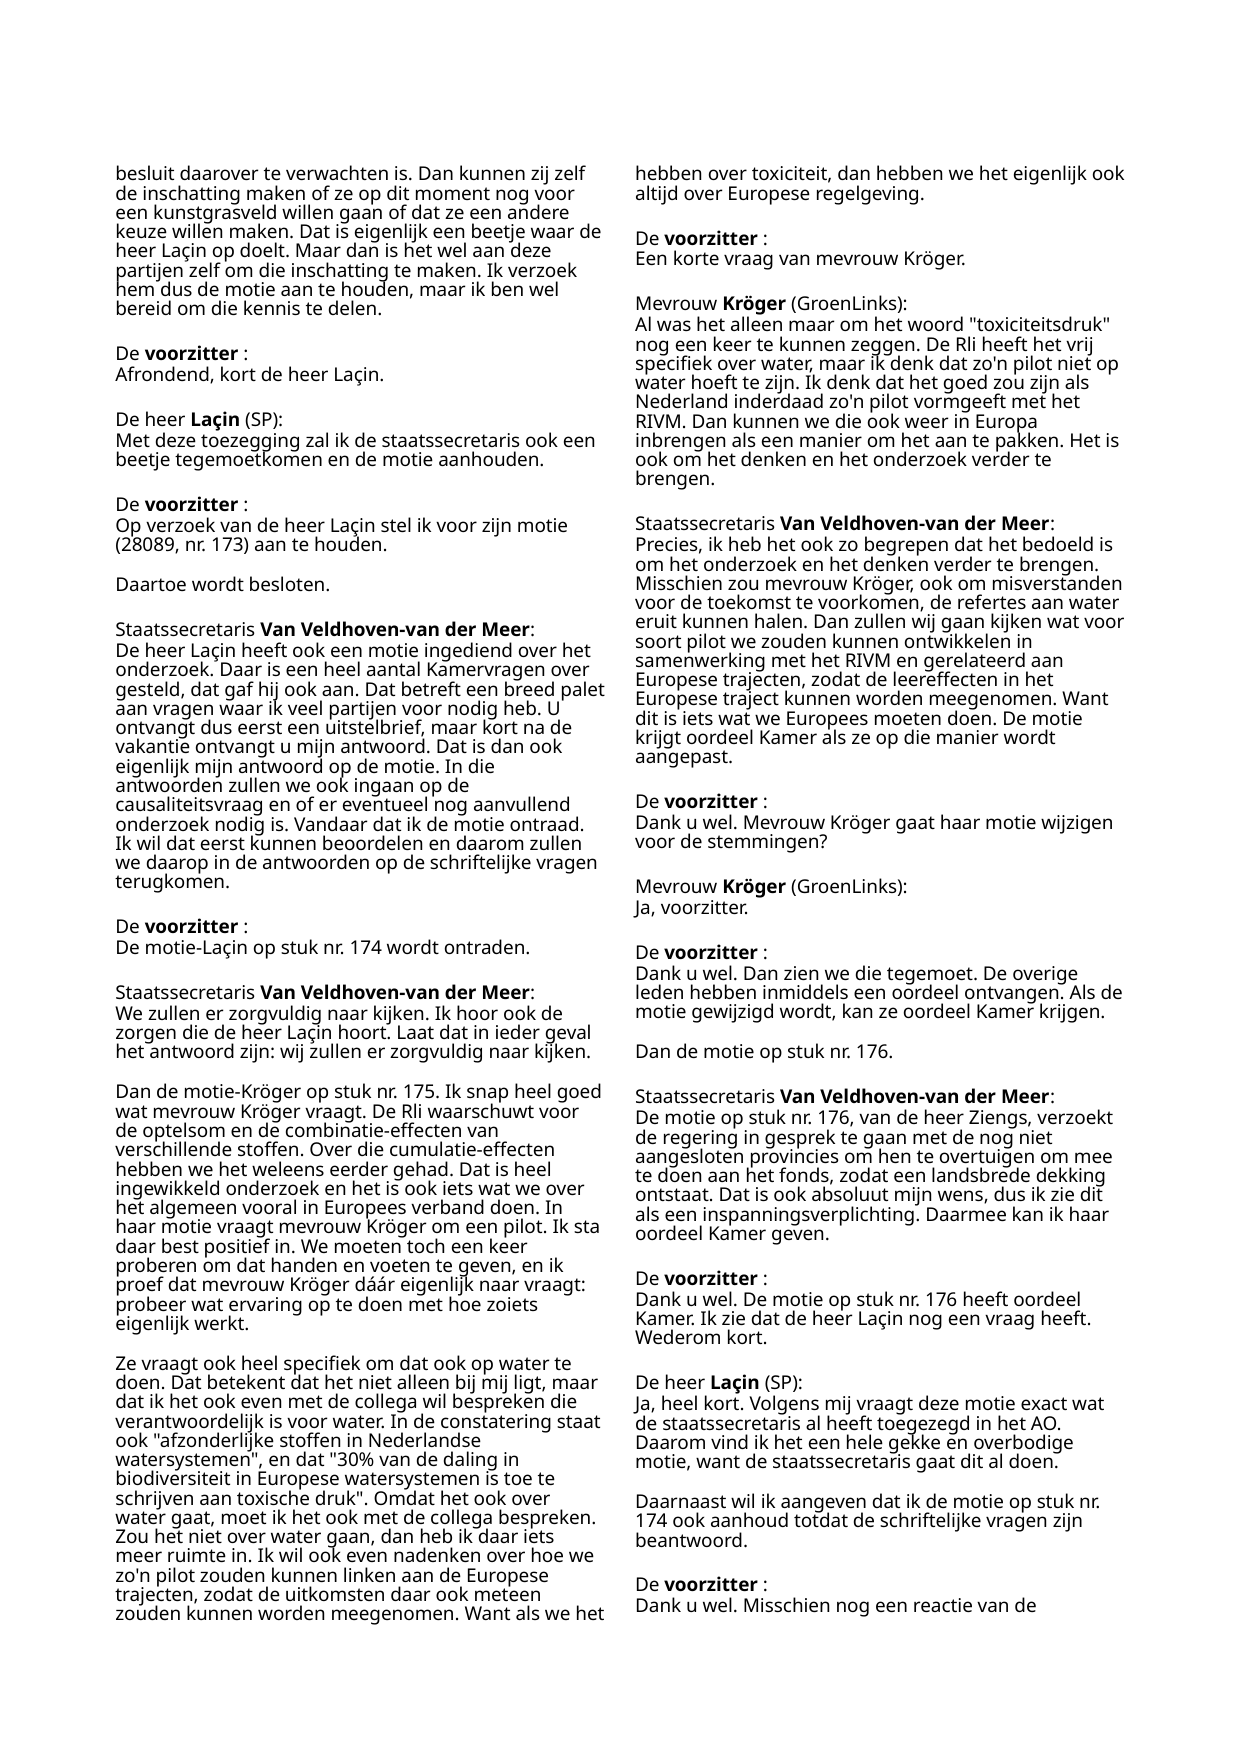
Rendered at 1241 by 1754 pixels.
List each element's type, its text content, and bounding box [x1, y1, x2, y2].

text De voorzitter : [115, 340, 605, 366]
text De voorzitter : [115, 491, 605, 517]
text De motie-Laçin op stuk nr. 174 wordt ontraden. [115, 939, 605, 958]
text Afrondend, kort de heer Laçin. [115, 366, 605, 385]
text De motie op stuk nr. 176, van de heer Ziengs, verzoekt de regering in gesprek te gaan met de nog niet aangesloten provincies om hen te overtuigen om mee te doen aan het fonds, zodat een landsbrede dekking ontstaat. Dat is ook absoluut mijn wens, dus ik zie dit als een inspanningsverplichting. Daarmee kan ik haar oordeel Kamer geven. [635, 1109, 1125, 1244]
text De voorzitter : [635, 788, 1125, 814]
text Op verzoek van de heer Laçin stel ik voor zijn motie (28089, nr. 173) aan te houden. [115, 517, 605, 556]
text Precies, ik heb het ook zo begrepen dat het bedoeld is om het onderzoek en het denken verder te brengen. Misschien zou mevrouw Kröger, ook om misverstanden voor de toekomst te voorkomen, de refertes aan water eruit kunnen halen. Dan zullen wij gaan kijken wat voor soort pilot we zouden kunnen ontwikkelen in samenwerking met het RIVM en gerelateerd aan Europese trajecten, zodat de leereffecten in het Europese traject kunnen worden meegenomen. Want dit is iets wat we Europees moeten doen. De motie krijgt oordeel Kamer als ze op die manier wordt aangepast. [635, 536, 1125, 767]
text We zullen er zorgvuldig naar kijken. Ik hoor ook de zorgen die de heer Laçin hoort. Laat dat in ieder geval het antwoord zijn: wij zullen er zorgvuldig naar kijken. [115, 1005, 605, 1063]
text Al was het alleen maar om het woord "toxiciteitsdruk" nog een keer te kunnen zeggen. De Rli heeft het vrij specifiek over water, maar ik denk dat zo'n pilot niet op water hoeft te zijn. Ik denk dat het goed zou zijn als Nederland inderdaad zo'n pilot vormgeeft met het RIVM. Dan kunnen we die ook weer in Europa inbrengen als een manier om het aan te pakken. Het is ook om het denken en het onderzoek verder te brengen. [635, 316, 1125, 490]
text Dan de motie op stuk nr. 176. [635, 1043, 1125, 1063]
text Daarnaast wil ik aangeven dat ik de motie op stuk nr. 174 ook aanhoud totdat de schriftelijke vragen zijn beantwoord. [635, 1493, 1125, 1551]
text Dan de motie-Kröger op stuk nr. 175. Ik snap heel goed wat mevrouw Kröger vraagt. De Rli waarschuwt voor de optelsom en de combinatie-effecten van verschillende stoffen. Over die cumulatie-effecten hebben we het weleens eerder gehad. Dat is heel ingewikkeld onderzoek en het is ook iets wat we over het algemeen vooral in Europees verband doen. In haar motie vraagt mevrouw Kröger om een pilot. Ik sta daar best positief in. We moeten toch een keer proberen om dat handen en voeten te geven, en ik proef dat mevrouw Kröger dáár eigenlijk naar vraagt: probeer wat ervaring op te doen met hoe zoiets eigenlijk werkt. [115, 1083, 605, 1334]
text besluit daarover te verwachten is. Dan kunnen zij zelf de inschatting maken of ze op dit moment nog voor een kunstgrasveld willen gaan of dat ze een andere keuze willen maken. Dat is eigenlijk een beetje waar de heer Laçin op doelt. Maar dan is het wel aan deze partijen zelf om die inschatting te maken. Ik verzoek hem dus de motie aan te houden, maar ik ben wel bereid om die kennis te delen. [115, 165, 605, 319]
text Daartoe wordt besloten. [115, 576, 605, 596]
text De voorzitter : [635, 225, 1125, 250]
text Een korte vraag van mevrouw Kröger. [635, 250, 1125, 270]
text De heer Laçin (SP): [635, 1369, 1125, 1395]
text De heer Laçin heeft ook een motie ingediend over het onderzoek. Daar is een heel aantal Kamervragen over gesteld, dat gaf hij ook aan. Dat betreft een breed palet aan vragen waar ik veel partijen voor nodig heb. U ontvangt dus eerst een uitstelbrief, maar kort na de vakantie ontvangt u mijn antwoord. Dat is dan ook eigenlijk mijn antwoord op de motie. In die antwoorden zullen we ook ingaan op de causaliteitsvraag en of er eventueel nog aanvullend onderzoek nodig is. Vandaar dat ik de motie ontraad. Ik wil dat eerst kunnen beoordelen en daarom zullen we daarop in de antwoorden op de schriftelijke vragen terugkomen. [115, 642, 605, 893]
text Met deze toezegging zal ik de staatssecretaris ook een beetje tegemoetkomen en de motie aanhouden. [115, 432, 605, 470]
text Staatssecretaris Van Veldhoven-van der Meer: [635, 1084, 1125, 1109]
text Mevrouw Kröger (GroenLinks): [635, 291, 1125, 316]
text Dank u wel. De motie op stuk nr. 176 heeft oordeel Kamer. Ik zie dat de heer Laçin nog een vraag heeft. Wederom kort. [635, 1291, 1125, 1349]
text hebben over toxiciteit, dan hebben we het eigenlijk ook altijd over Europese regelgeving. [635, 165, 1125, 204]
text Dank u wel. Dan zien we die tegemoet. De overige leden hebben inmiddels een oordeel ontvangen. Als de motie gewijzigd wordt, kan ze oordeel Kamer krijgen. [635, 965, 1125, 1023]
text Staatssecretaris Van Veldhoven-van der Meer: [635, 511, 1125, 536]
text Ja, voorzitter. [635, 899, 1125, 918]
text Dank u wel. Mevrouw Kröger gaat haar motie wijzigen voor de stemmingen? [635, 814, 1125, 853]
text De voorzitter : [635, 939, 1125, 965]
text Ja, heel kort. Volgens mij vraagt deze motie exact wat de staatssecretaris al heeft toegezegd in het AO. Daarom vind ik het een hele gekke en overbodige motie, want de staatssecretaris gaat dit al doen. [635, 1395, 1125, 1472]
text De voorzitter : [635, 1572, 1125, 1597]
text De heer Laçin (SP): [115, 406, 605, 432]
text De voorzitter : [115, 913, 605, 939]
text Dank u wel. Misschien nog een reactie van de [635, 1597, 1125, 1617]
text Mevrouw Kröger (GroenLinks): [635, 873, 1125, 899]
text Ze vraagt ook heel specifiek om dat ook op water te doen. Dat betekent dat het niet alleen bij mij ligt, maar dat ik het ook even met de collega wil bespreken die verantwoordelijk is voor water. In de constatering staat ook "afzonderlijke stoffen in Nederlandse watersystemen", en dat "30% van de daling in biodiversiteit in Europese watersystemen is toe te schrijven aan toxische druk". Omdat het ook over water gaat, moet ik het ook met de collega bespreken. Zou het niet over water gaan, dan heb ik daar iets meer ruimte in. Ik wil ook even nadenken over hoe we zo'n pilot zouden kunnen linken aan de Europese trajecten, zodat de uitkomsten daar ook meteen zouden kunnen worden meegenomen. Want als we het [115, 1355, 605, 1624]
text De voorzitter : [635, 1265, 1125, 1291]
text Staatssecretaris Van Veldhoven-van der Meer: [115, 616, 605, 642]
text Staatssecretaris Van Veldhoven-van der Meer: [115, 979, 605, 1005]
